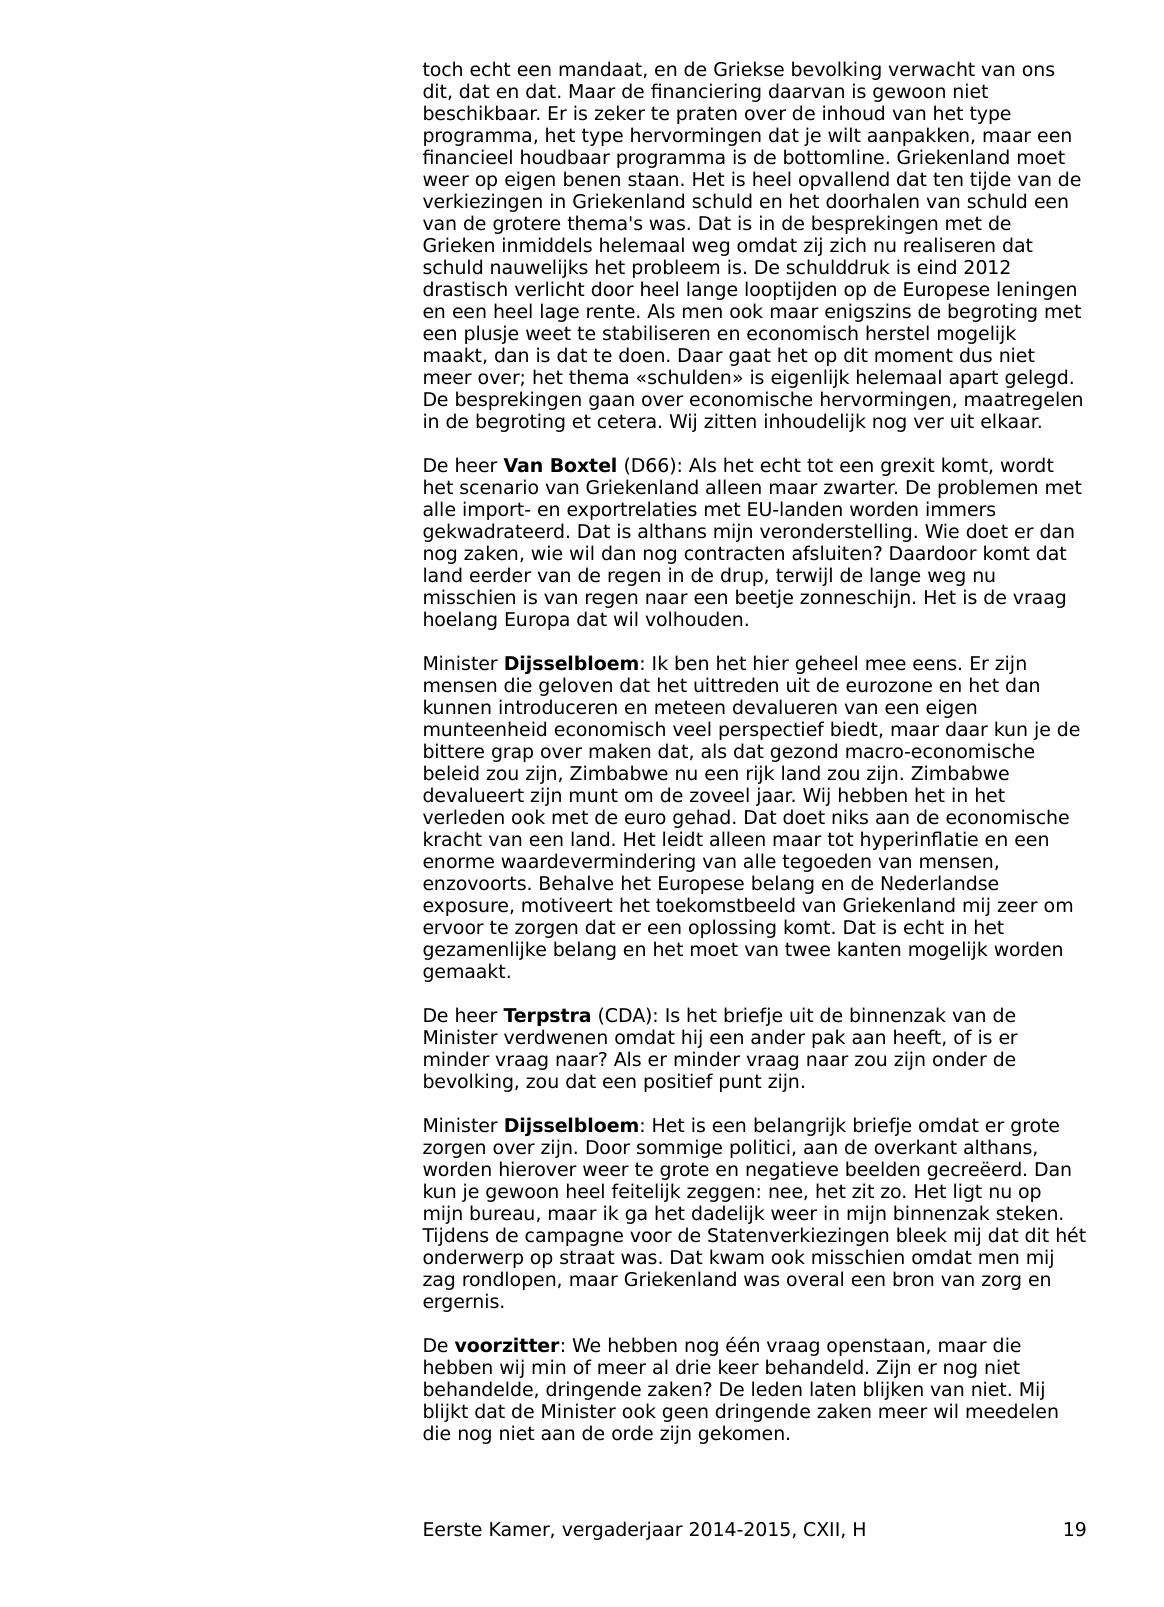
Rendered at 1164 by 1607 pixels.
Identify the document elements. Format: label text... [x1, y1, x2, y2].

text De heer Van Boxtel (D66): Als het echt tot een grexit komt, wordt het scenario van Griekenland alleen maar zwarter. De problemen met alle import- en exportrelaties met EU-landen worden immers gekwadrateerd. Dat is althans mijn veronderstelling. Wie doet er dan nog zaken, wie wil dan nog contracten afsluiten? Daardoor komt dat land eerder van de regen in de drup, terwijl de lange weg nu misschien is van regen naar een beetje zonneschijn. Het is de vraag hoelang Europa dat wil volhouden. [422, 455, 1087, 631]
text Minister Dijsselbloem: Het is een belangrijk briefje omdat er grote zorgen over zijn. Door sommige politici, aan de overkant althans, worden hierover weer te grote en negatieve beelden gecreëerd. Dan kun je gewoon heel feitelijk zeggen: nee, het zit zo. Het ligt nu op mijn bureau, maar ik ga het dadelijk weer in mijn binnenzak steken. Tijdens de campagne voor de Statenverkiezingen bleek mij dat dit hét onderwerp op straat was. Dat kwam ook misschien omdat men mij zag rondlopen, maar Griekenland was overal een bron van zorg en ergernis. [422, 1115, 1087, 1313]
text De heer Terpstra (CDA): Is het briefje uit de binnenzak van de Minister verdwenen omdat hij een ander pak aan heeft, of is er minder vraag naar? Als er minder vraag naar zou zijn onder de bevolking, zou dat een positief punt zijn. [422, 1005, 1087, 1093]
text toch echt een mandaat, en de Griekse bevolking verwacht van ons dit, dat en dat. Maar de financiering daarvan is gewoon niet beschikbaar. Er is zeker te praten over de inhoud van het type programma, het type hervormingen dat je wilt aanpakken, maar een financieel houdbaar programma is de bottomline. Griekenland moet weer op eigen benen staan. Het is heel opvallend dat ten tijde van de verkiezingen in Griekenland schuld en het doorhalen van schuld een van de grotere thema's was. Dat is in de besprekingen met de Grieken inmiddels helemaal weg omdat zij zich nu realiseren dat schuld nauwelijks het probleem is. De schulddruk is eind 2012 drastisch verlicht door heel lange looptijden op de Europese leningen en een heel lage rente. Als men ook maar enigszins de begroting met een plusje weet te stabiliseren en economisch herstel mogelijk maakt, dan is dat te doen. Daar gaat het op dit moment dus niet meer over; het thema «schulden» is eigenlijk helemaal apart gelegd. De besprekingen gaan over economische hervormingen, maatregelen in de begroting et cetera. Wij zitten inhoudelijk nog ver uit elkaar. [422, 59, 1087, 433]
text De voorzitter: We hebben nog één vraag openstaan, maar die hebben wij min of meer al drie keer behandeld. Zijn er nog niet behandelde, dringende zaken? De leden laten blijken van niet. Mij blijkt dat de Minister ook geen dringende zaken meer wil meedelen die nog niet aan de orde zijn gekomen. [422, 1335, 1087, 1445]
text Minister Dijsselbloem: Ik ben het hier geheel mee eens. Er zijn mensen die geloven dat het uittreden uit de eurozone en het dan kunnen introduceren en meteen devalueren van een eigen munteenheid economisch veel perspectief biedt, maar daar kun je de bittere grap over maken dat, als dat gezond macro-economische beleid zou zijn, Zimbabwe nu een rijk land zou zijn. Zimbabwe devalueert zijn munt om de zoveel jaar. Wij hebben het in het verleden ook met de euro gehad. Dat doet niks aan de economische kracht van een land. Het leidt alleen maar tot hyperinflatie en een enorme waardevermindering van alle tegoeden van mensen, enzovoorts. Behalve het Europese belang en de Nederlandse exposure, motiveert het toekomstbeeld van Griekenland mij zeer om ervoor te zorgen dat er een oplossing komt. Dat is echt in het gezamenlijke belang en het moet van twee kanten mogelijk worden gemaakt. [422, 653, 1087, 983]
